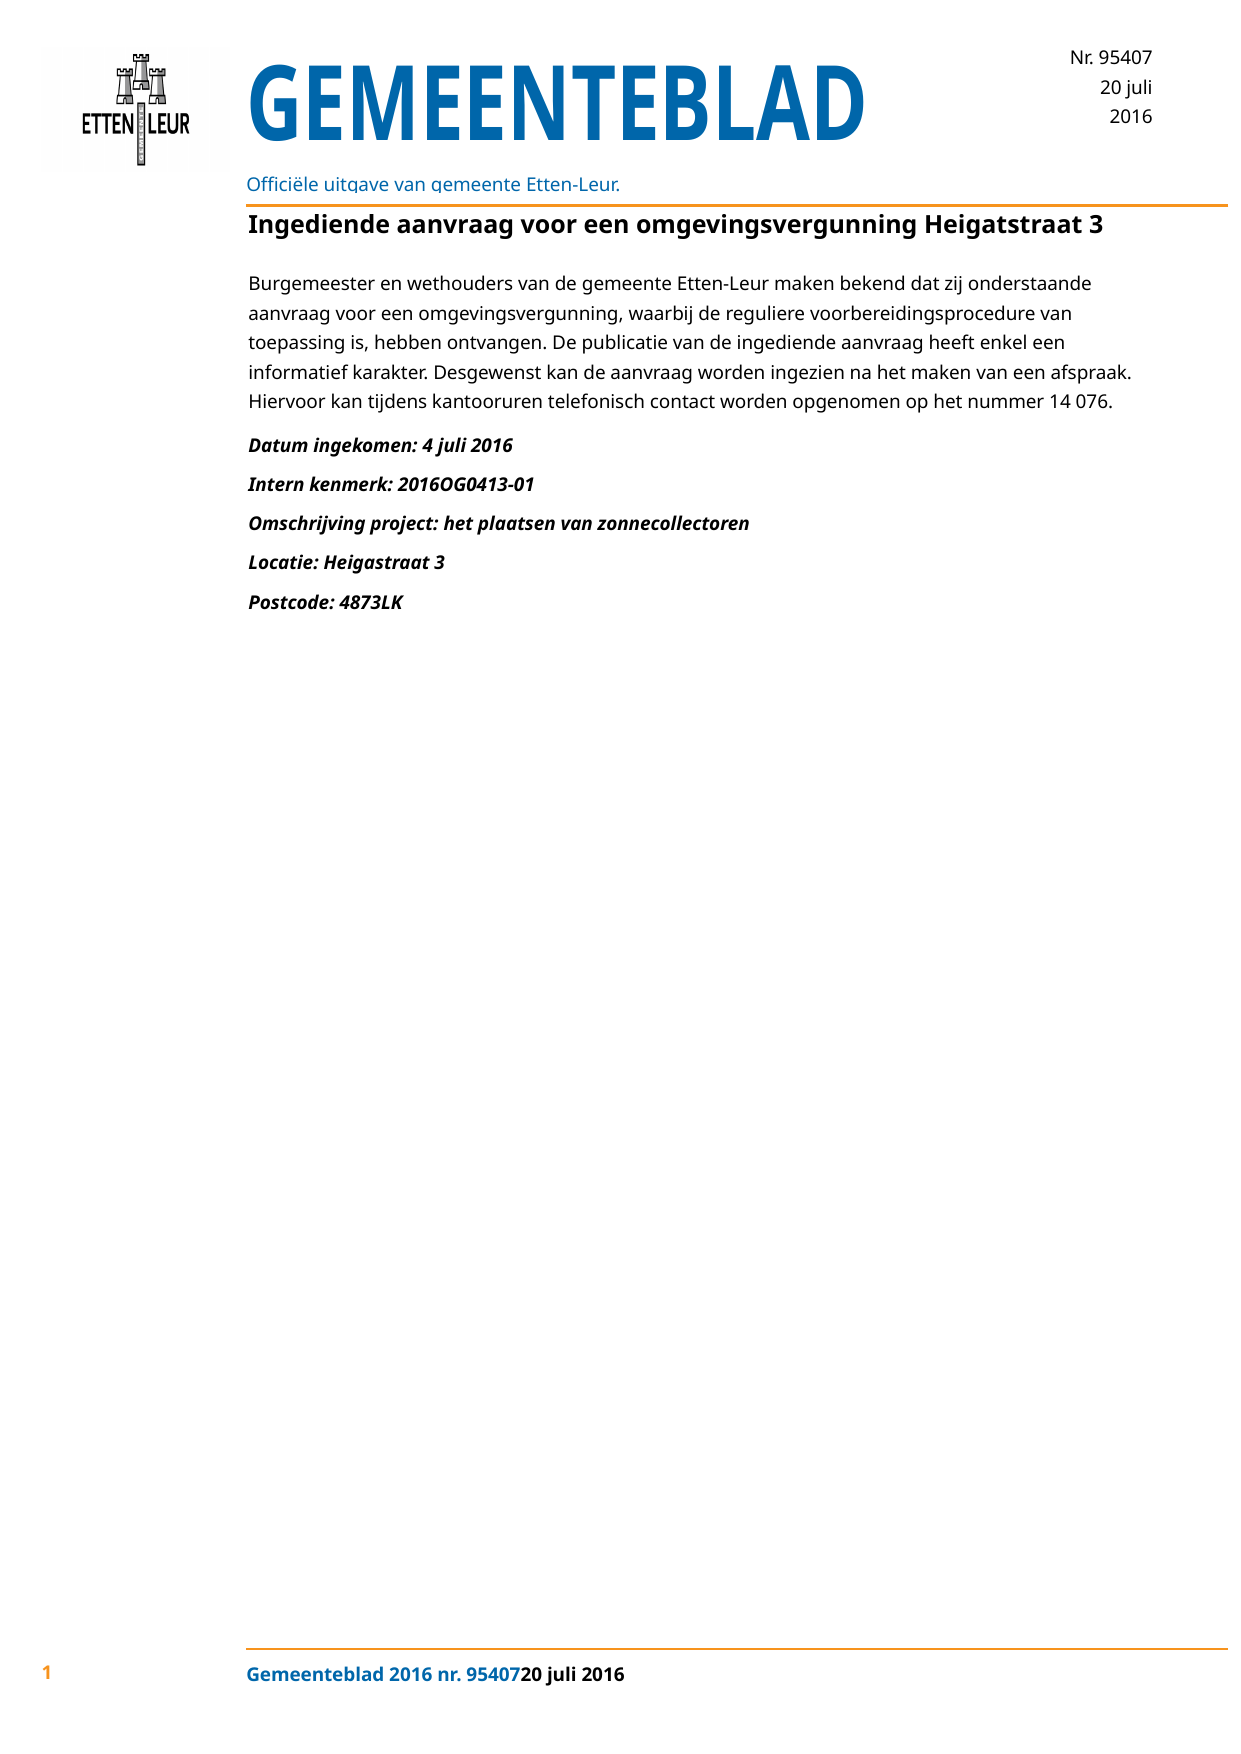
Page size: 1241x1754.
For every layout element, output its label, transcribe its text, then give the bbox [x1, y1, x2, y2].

text Intern kenmerk: 2016OG0413-01 [248, 471, 1152, 497]
text Omschrijving project: het plaatsen van zonnecollectoren [248, 510, 1152, 536]
text Burgemeester en wethouders van de gemeente Etten-Leur maken bekend dat zij onderstaande aanvraag voor een omgevingsvergunning, waarbij de reguliere voorbereidingsprocedure van toepassing is, hebben ontvangen. De publicatie van de ingediende aanvraag heeft enkel een informatief karakter. Desgewenst kan de aanvraag worden ingezien na het maken van een afspraak. Hiervoor kan tijdens kantooruren telefonisch contact worden opgenomen op het nummer 14 076. [248, 270, 1152, 414]
text Postcode: 4873LK [248, 589, 1152, 614]
picture [41, 47, 231, 172]
text Datum ingekomen: 4 juli 2016 [248, 432, 1152, 457]
text Ingediende aanvraag voor een omgevingsvergunning Heigatstraat 3 [248, 207, 1152, 241]
text Locatie: Heigastraat 3 [248, 549, 1152, 575]
